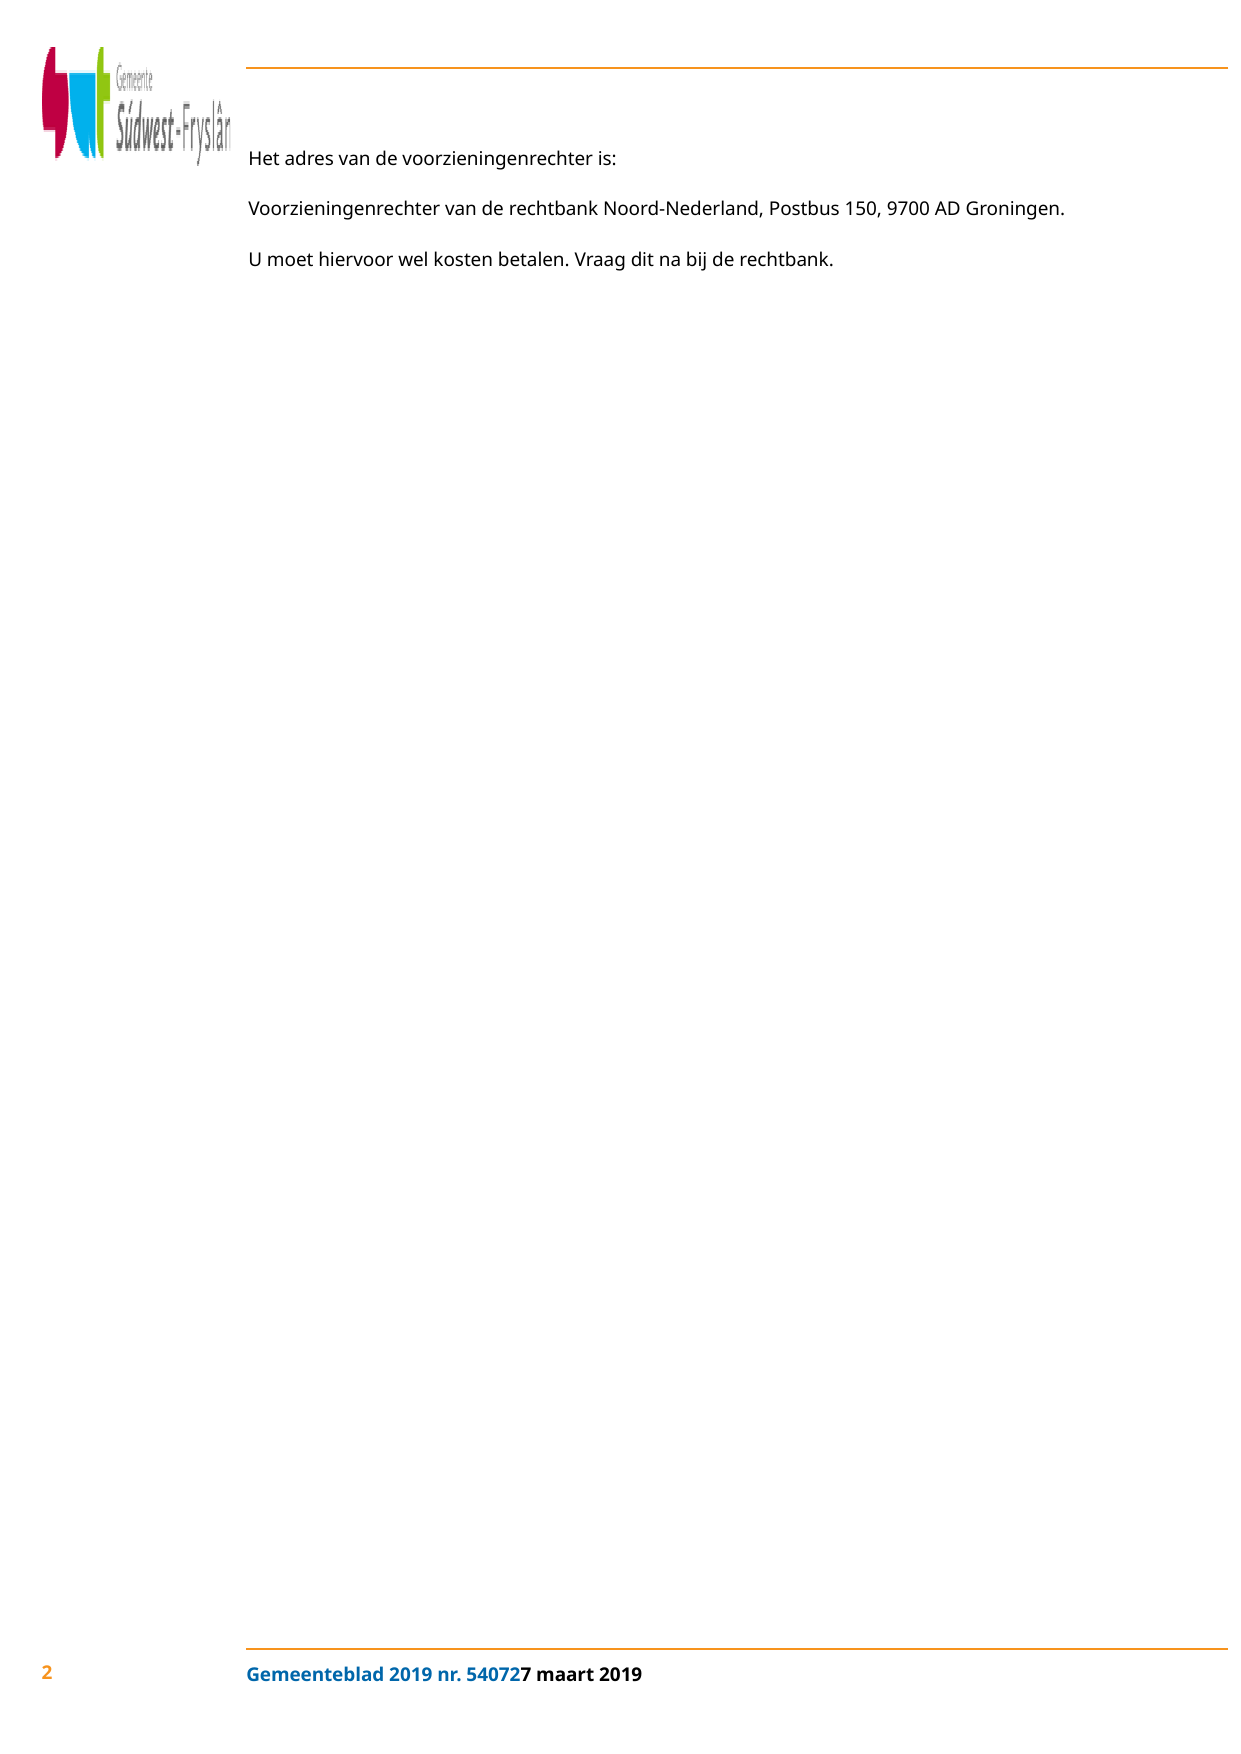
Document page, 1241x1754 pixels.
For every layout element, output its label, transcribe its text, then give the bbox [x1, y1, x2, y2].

text U moet hiervoor wel kosten betalen. Vraag dit na bij de rechtbank. [248, 246, 1152, 272]
text Het adres van de voorzieningenrechter is: [248, 145, 1152, 171]
picture [41, 47, 231, 172]
text Voorzieningenrechter van de rechtbank Noord-Nederland, Postbus 150, 9700 AD Groningen. [248, 196, 1152, 221]
